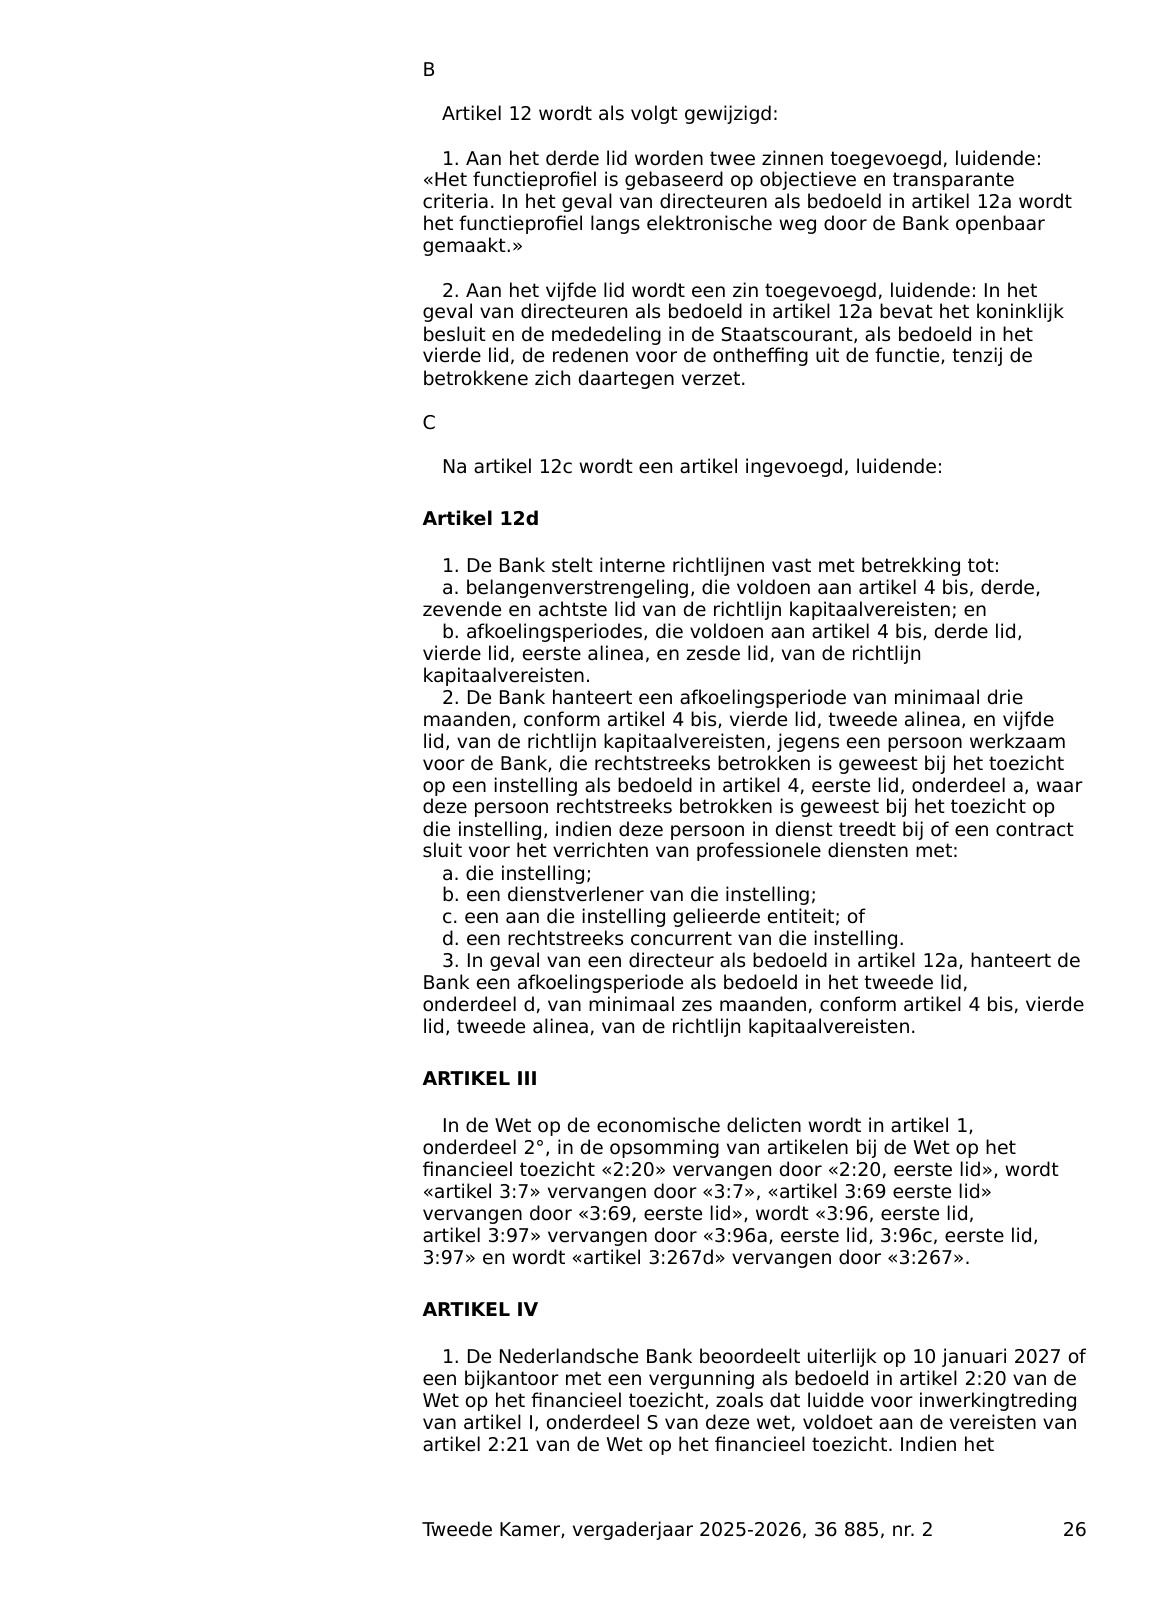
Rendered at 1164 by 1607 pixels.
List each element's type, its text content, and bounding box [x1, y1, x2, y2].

text b. afkoelingsperiodes, die voldoen aan artikel 4 bis, derde lid, vierde lid, eerste alinea, en zesde lid, van de richtlijn kapitaalvereisten. [422, 621, 1087, 687]
text 2. De Bank hanteert een afkoelingsperiode van minimaal drie maanden, conform artikel 4 bis, vierde lid, tweede alinea, en vijfde lid, van de richtlijn kapitaalvereisten, jegens een persoon werkzaam voor de Bank, die rechtstreeks betrokken is geweest bij het toezicht op een instelling als bedoeld in artikel 4, eerste lid, onderdeel a, waar deze persoon rechtstreeks betrokken is geweest bij het toezicht op die instelling, indien deze persoon in dienst treedt bij of een contract sluit voor het verrichten van professionele diensten met: [422, 687, 1087, 862]
text b. een dienstverlener van die instelling; [422, 884, 1087, 906]
text 2. Aan het vijfde lid wordt een zin toegevoegd, luidende: In het geval van directeuren als bedoeld in artikel 12a bevat het koninklijk besluit en de mededeling in de Staatscourant, als bedoeld in het vierde lid, de redenen voor de ontheffing uit de functie, tenzij de betrokkene zich daartegen verzet. [422, 279, 1087, 389]
text 1. De Nederlandsche Bank beoordeelt uiterlijk op 10 januari 2027 of een bijkantoor met een vergunning als bedoeld in artikel 2:20 van de Wet op het financieel toezicht, zoals dat luidde voor inwerkingtreding van artikel I, onderdeel S van deze wet, voldoet aan de vereisten van artikel 2:21 van de Wet op het financieel toezicht. Indien het [422, 1346, 1087, 1456]
text d. een rechtstreeks concurrent van die instelling. [422, 928, 1087, 950]
text c. een aan die instelling gelieerde entiteit; of [422, 906, 1087, 928]
subtitle ARTIKEL IV [422, 1299, 1087, 1321]
text 1. De Bank stelt interne richtlijnen vast met betrekking tot: [422, 555, 1087, 577]
subtitle Artikel 12d [422, 508, 1087, 530]
text a. belangenverstrengeling, die voldoen aan artikel 4 bis, derde, zevende en achtste lid van de richtlijn kapitaalvereisten; en [422, 577, 1087, 621]
text C [422, 412, 1087, 433]
text Na artikel 12c wordt een artikel ingevoegd, luidende: [422, 456, 1087, 478]
text 3. In geval van een directeur als bedoeld in artikel 12a, hanteert de Bank een afkoelingsperiode als bedoeld in het tweede lid, onderdeel d, van minimaal zes maanden, conform artikel 4 bis, vierde lid, tweede alinea, van de richtlijn kapitaalvereisten. [422, 950, 1087, 1038]
text B [422, 59, 1087, 81]
text 1. Aan het derde lid worden twee zinnen toegevoegd, luidende: «Het functieprofiel is gebaseerd op objectieve en transparante criteria. In het geval van directeuren als bedoeld in artikel 12a wordt het functieprofiel langs elektronische weg door de Bank openbaar gemaakt.» [422, 147, 1087, 257]
text a. die instelling; [422, 862, 1087, 884]
text In de Wet op de economische delicten wordt in artikel 1, onderdeel 2°, in de opsomming van artikelen bij de Wet op het financieel toezicht «2:20» vervangen door «2:20, eerste lid», wordt «artikel 3:7» vervangen door «3:7», «artikel 3:69 eerste lid» vervangen door «3:69, eerste lid», wordt «3:96, eerste lid, artikel 3:97» vervangen door «3:96a, eerste lid, 3:96c, eerste lid, 3:97» en wordt «artikel 3:267d» vervangen door «3:267». [422, 1115, 1087, 1269]
text Artikel 12 wordt als volgt gewijzigd: [422, 103, 1087, 125]
subtitle ARTIKEL III [422, 1068, 1087, 1090]
